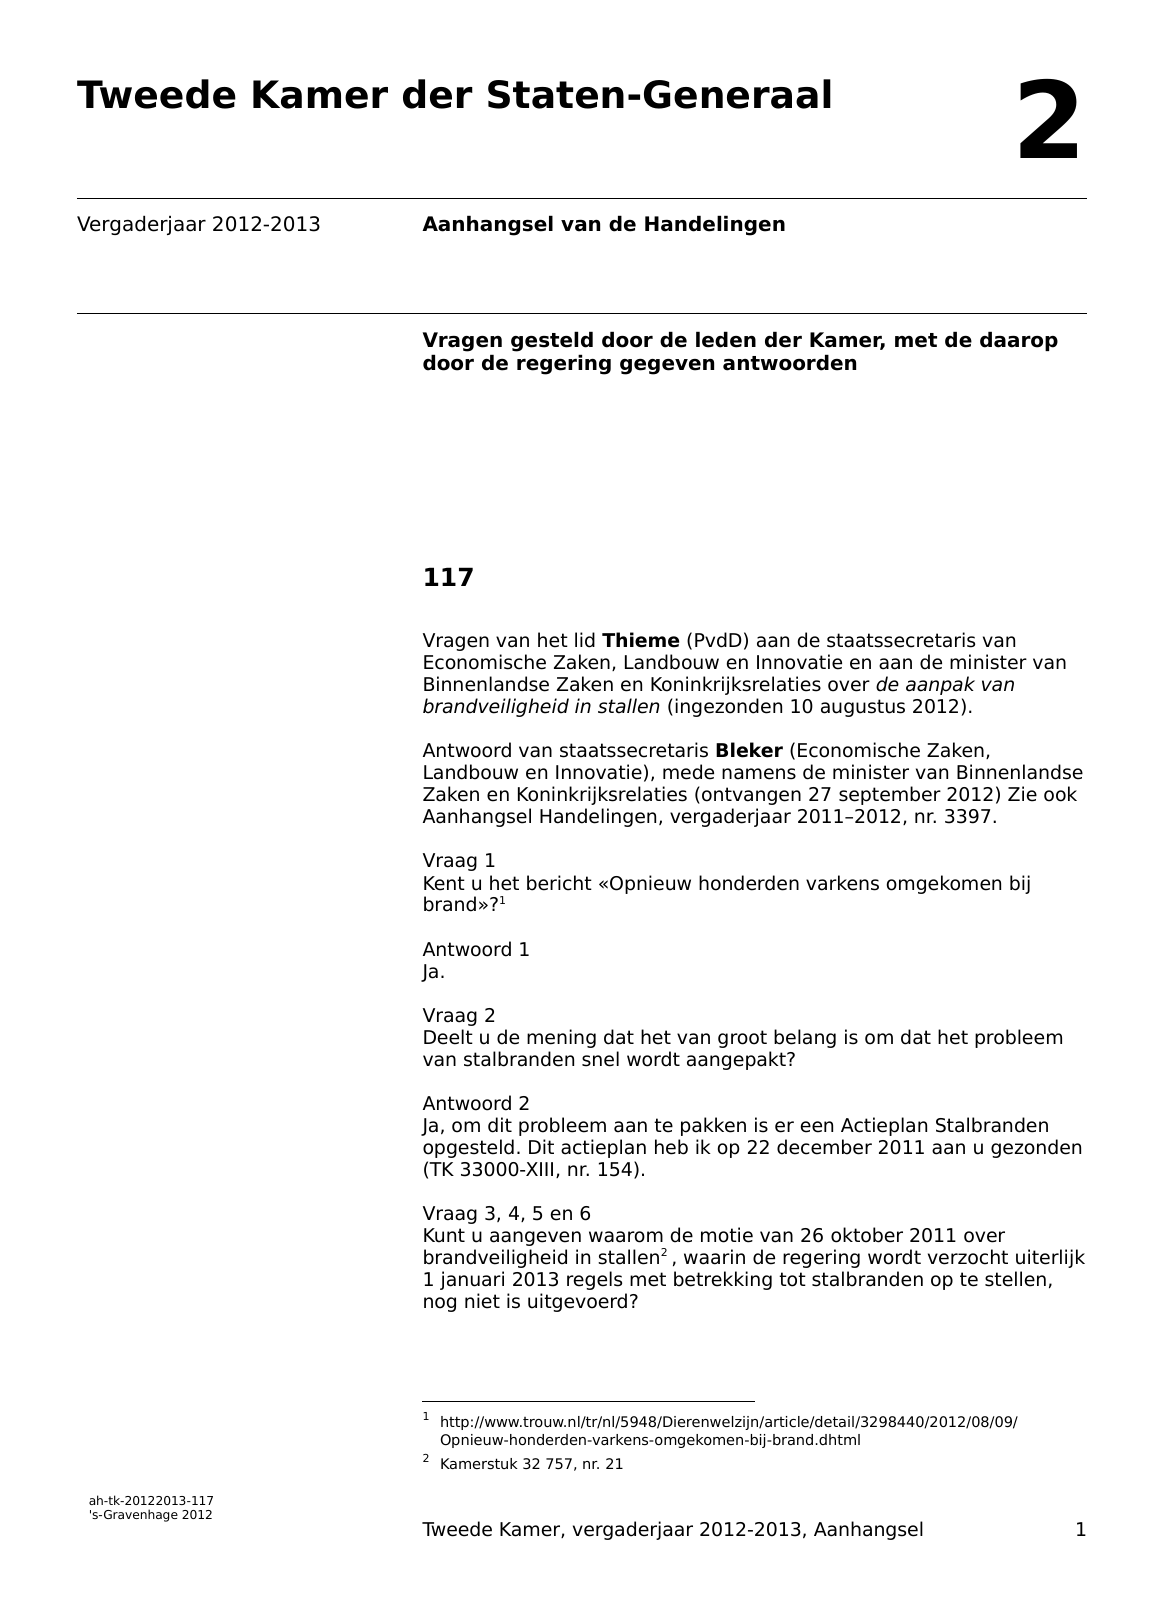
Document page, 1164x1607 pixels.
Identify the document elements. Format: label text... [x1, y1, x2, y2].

text 's-Gravenhage 2012 [88, 1508, 323, 1522]
text Kamerstuk 32 757, nr. 21 [422, 1452, 1087, 1474]
table_cell Aanhangsel van de Handelingen [422, 199, 1087, 313]
table_cell [77, 314, 422, 375]
text Vraag 3, 4, 5 en 6 [422, 1203, 1087, 1225]
table_cell Vragen gesteld door de leden der Kamer, met de daarop door de regering gegeven antwoorden [422, 314, 1087, 375]
text Vraag 1 [422, 850, 1087, 872]
text Vragen van het lid Thieme (PvdD) aan de staatssecretaris van Economische Zaken, Landbouw en Innovatie en aan de minister van Binnenlandse Zaken en Koninkrijksrelaties over de aanpak van brandveiligheid in stallen (ingezonden 10 augustus 2012). [422, 630, 1087, 718]
text ah-tk-20122013-117 [88, 1494, 323, 1508]
text Deelt u de mening dat het van groot belang is om dat het probleem van stalbranden snel wordt aangepakt? [422, 1027, 1087, 1071]
text Antwoord van staatssecretaris Bleker (Economische Zaken, Landbouw en Innovatie), mede namens de minister van Binnenlandse Zaken en Koninkrijksrelaties (ontvangen 27 september 2012) Zie ook Aanhangsel Handelingen, vergaderjaar 2011–2012, nr. 3397. [422, 740, 1087, 828]
text Kent u het bericht «Opnieuw honderden varkens omgekomen bij brand»? [422, 872, 1087, 916]
table_header 2 [886, 59, 1087, 198]
text Ja. [422, 961, 1087, 982]
table_cell Vergaderjaar 2012-2013 [77, 199, 422, 313]
text 117 [422, 563, 1087, 592]
text Antwoord 1 [422, 938, 1087, 961]
table_header Tweede Kamer der Staten-Generaal [77, 59, 886, 198]
text Ja, om dit probleem aan te pakken is er een Actieplan Stalbranden opgesteld. Dit actieplan heb ik op 22 december 2011 aan u gezonden (TK 33000-XIII, nr. 154). [422, 1115, 1087, 1181]
text Antwoord 2 [422, 1093, 1087, 1115]
text Kunt u aangeven waarom de motie van 26 oktober 2011 over brandveiligheid in stallen, waarin de regering wordt verzocht uiterlijk 1 januari 2013 regels met betrekking tot stalbranden op te stellen, nog niet is uitgevoerd? [422, 1225, 1087, 1313]
text Vraag 2 [422, 1005, 1087, 1027]
text http://www.trouw.nl/tr/nl/5948/Dierenwelzijn/article/detail/3298440/2012/08/09/Opnieuw-honderden-varkens-omgekomen-bij-brand.dhtml [422, 1410, 1087, 1449]
